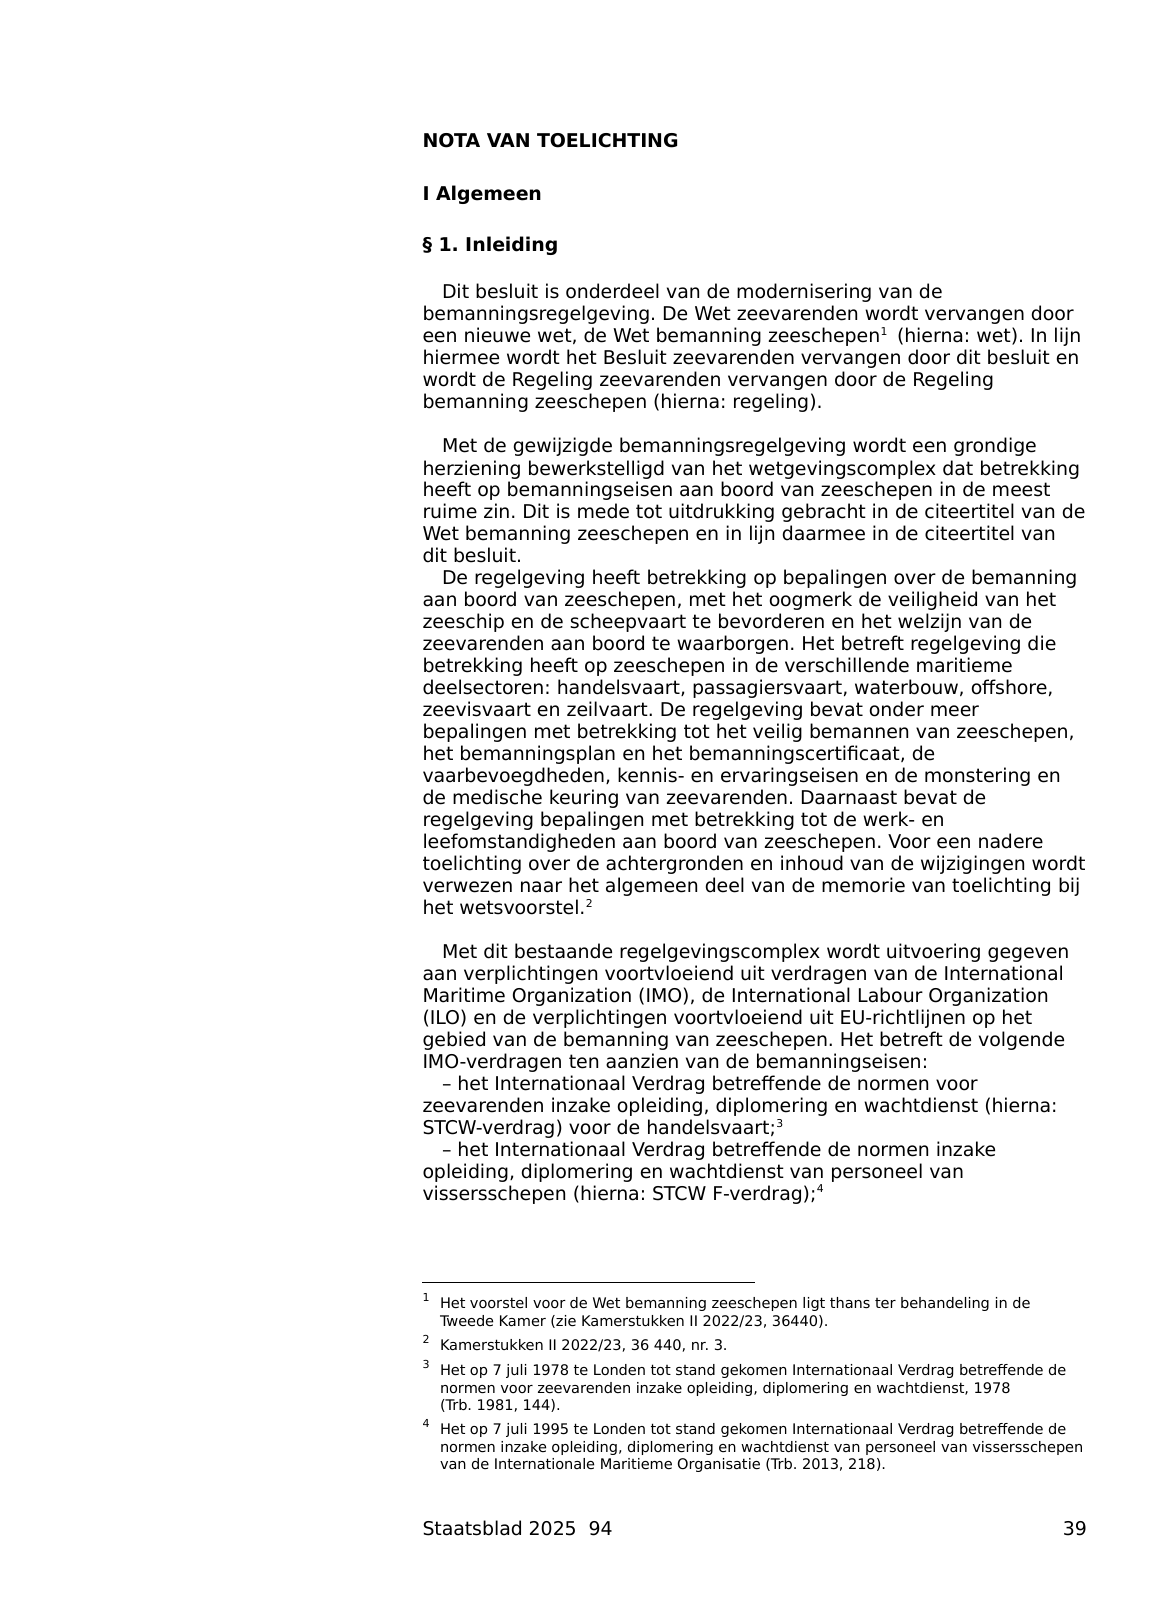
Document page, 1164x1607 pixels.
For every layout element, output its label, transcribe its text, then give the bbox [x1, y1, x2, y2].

text – het Internationaal Verdrag betreffende de normen voor zeevarenden inzake opleiding, diplomering en wachtdienst (hierna: STCW-verdrag) voor de handelsvaart; [422, 1073, 1087, 1139]
text Kamerstukken II 2022/23, 36 440, nr. 3. [422, 1333, 1087, 1355]
subtitle § 1. Inleiding [422, 234, 1087, 256]
text Het op 7 juli 1978 te Londen tot stand gekomen Internationaal Verdrag betreffende de normen voor zeevarenden inzake opleiding, diplomering en wachtdienst, 1978 (Trb. 1981, 144). [422, 1358, 1087, 1414]
text Dit besluit is onderdeel van de modernisering van de bemanningsregelgeving. De Wet zeevarenden wordt vervangen door een nieuwe wet, de Wet bemanning zeeschepen (hierna: wet). In lijn hiermee wordt het Besluit zeevarenden vervangen door dit besluit en wordt de Regeling zeevarenden vervangen door de Regeling bemanning zeeschepen (hierna: regeling). [422, 281, 1087, 413]
subtitle NOTA VAN TOELICHTING [422, 130, 1087, 152]
subtitle I Algemeen [422, 182, 1087, 204]
text De regelgeving heeft betrekking op bepalingen over de bemanning aan boord van zeeschepen, met het oogmerk de veiligheid van het zeeschip en de scheepvaart te bevorderen en het welzijn van de zeevarenden aan boord te waarborgen. Het betreft regelgeving die betrekking heeft op zeeschepen in de verschillende maritieme deelsectoren: handelsvaart, passagiersvaart, waterbouw, offshore, zeevisvaart en zeilvaart. De regelgeving bevat onder meer bepalingen met betrekking tot het veilig bemannen van zeeschepen, het bemanningsplan en het bemanningscertificaat, de vaarbevoegdheden, kennis- en ervaringseisen en de monstering en de medische keuring van zeevarenden. Daarnaast bevat de regelgeving bepalingen met betrekking tot de werk- en leefomstandigheden aan boord van zeeschepen. Voor een nadere toelichting over de achtergronden en inhoud van de wijzigingen wordt verwezen naar het algemeen deel van de memorie van toelichting bij het wetsvoorstel. [422, 567, 1087, 919]
text Met de gewijzigde bemanningsregelgeving wordt een grondige herziening bewerkstelligd van het wetgevingscomplex dat betrekking heeft op bemanningseisen aan boord van zeeschepen in de meest ruime zin. Dit is mede tot uitdrukking gebracht in de citeertitel van de Wet bemanning zeeschepen en in lijn daarmee in de citeertitel van dit besluit. [422, 435, 1087, 567]
text Het voorstel voor de Wet bemanning zeeschepen ligt thans ter behandeling in de Tweede Kamer (zie Kamerstukken II 2022/23, 36440). [422, 1291, 1087, 1330]
text Het op 7 juli 1995 te Londen tot stand gekomen Internationaal Verdrag betreffende de normen inzake opleiding, diplomering en wachtdienst van personeel van vissersschepen van de Internationale Maritieme Organisatie (Trb. 2013, 218). [422, 1417, 1087, 1473]
text Met dit bestaande regelgevingscomplex wordt uitvoering gegeven aan verplichtingen voortvloeiend uit verdragen van de International Maritime Organization (IMO), de International Labour Organization (ILO) en de verplichtingen voortvloeiend uit EU-richtlijnen op het gebied van de bemanning van zeeschepen. Het betreft de volgende IMO-verdragen ten aanzien van de bemanningseisen: [422, 941, 1087, 1073]
text – het Internationaal Verdrag betreffende de normen inzake opleiding, diplomering en wachtdienst van personeel van vissersschepen (hierna: STCW F-verdrag); [422, 1139, 1087, 1205]
